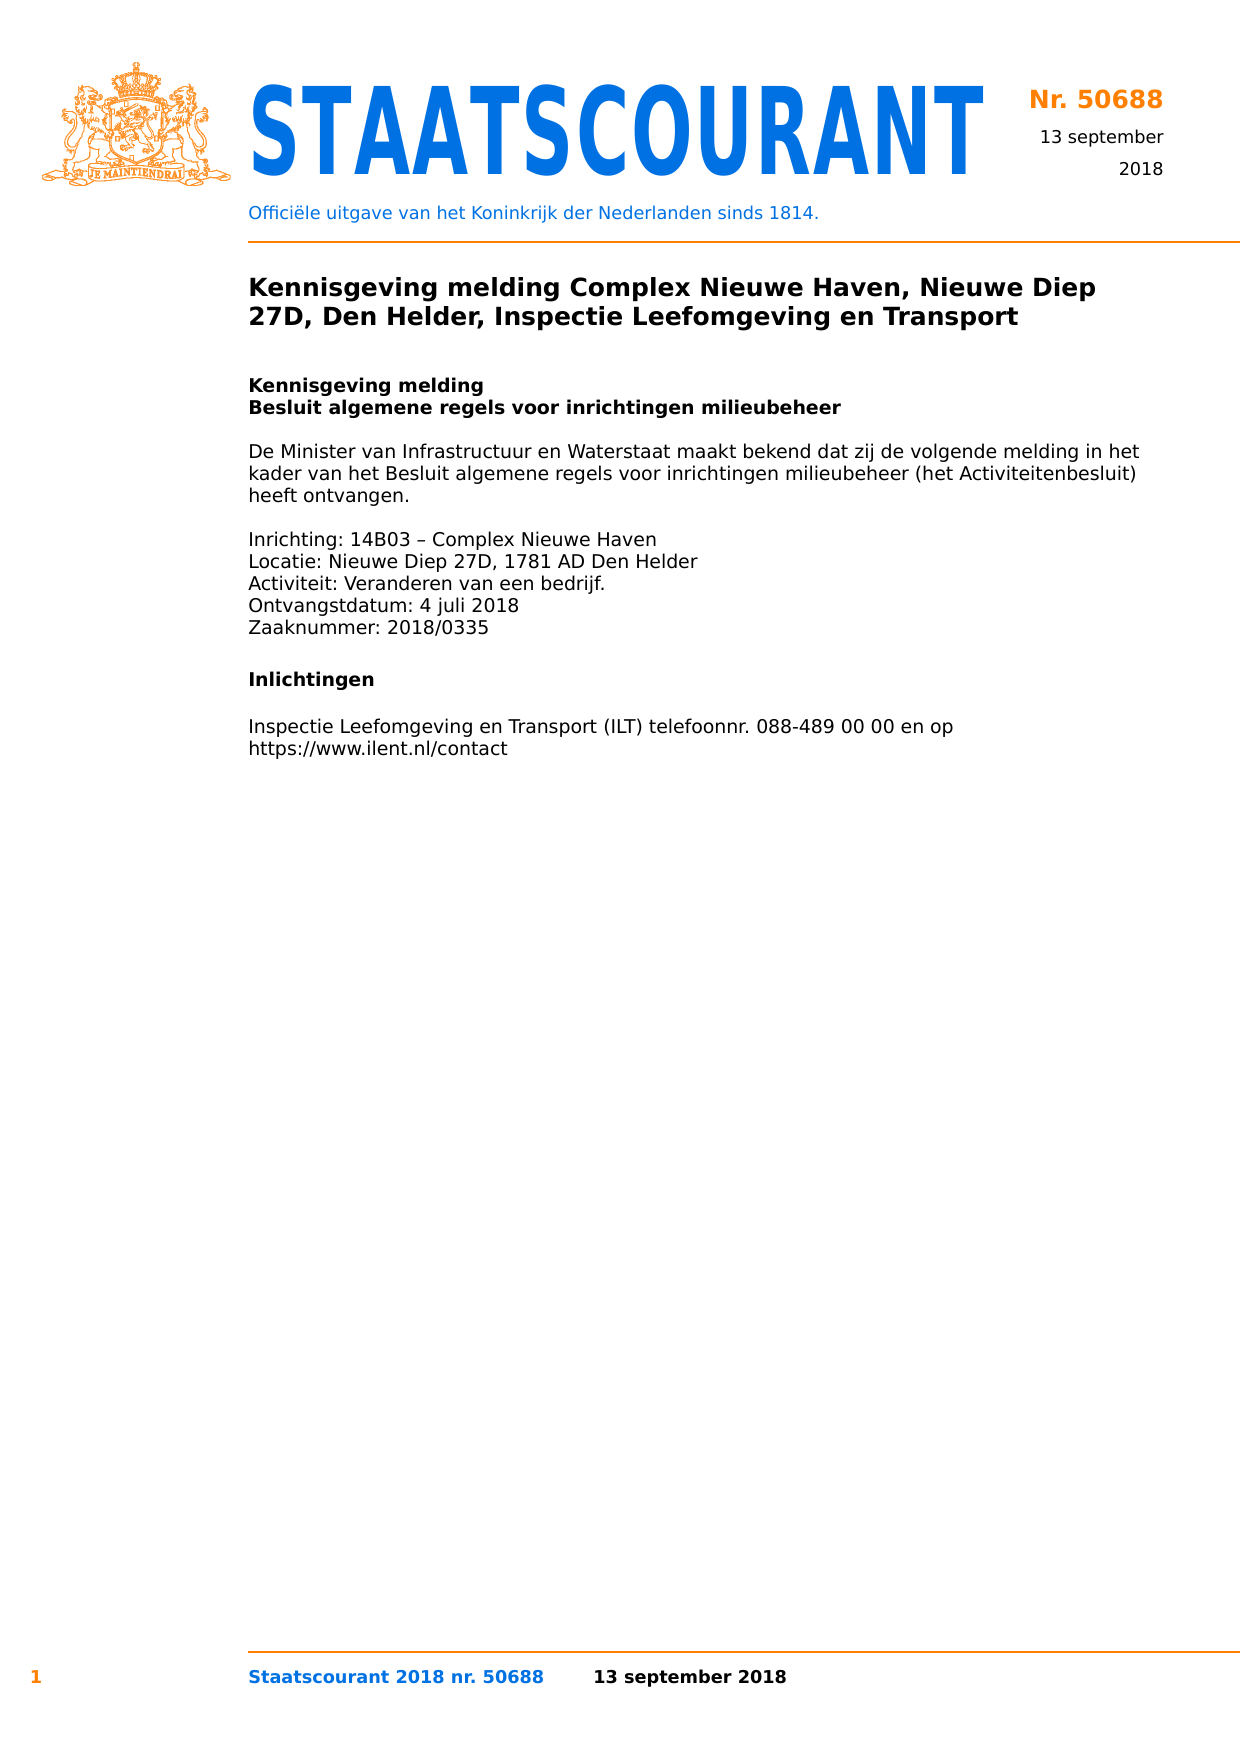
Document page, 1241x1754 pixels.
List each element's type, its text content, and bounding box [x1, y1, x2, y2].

table_header [25, 62, 248, 241]
table_cell 13 september [998, 121, 1240, 153]
text Activiteit: Veranderen van een bedrijf. [248, 573, 1163, 595]
text Inrichting: 14B03 – Complex Nieuwe Haven [248, 529, 1163, 551]
table_header STAATSCOURANT [248, 62, 998, 203]
text Locatie: Nieuwe Diep 27D, 1781 AD Den Helder [248, 551, 1163, 573]
subtitle Inlichtingen [248, 669, 1163, 691]
subtitle Kennisgeving melding Complex Nieuwe Haven, Nieuwe Diep 27D, Den Helder, Inspectie Leefomgeving en Transport [248, 273, 1163, 331]
text Kennisgeving melding [248, 375, 1163, 397]
table_cell Officiële uitgave van het Koninkrijk der Nederlanden sinds 1814. [248, 203, 1240, 241]
table_header Nr. 50688 [998, 62, 1240, 121]
text Ontvangstdatum: 4 juli 2018 [248, 595, 1163, 617]
table_cell 2018 [998, 153, 1240, 203]
text Zaaknummer: 2018/0335 [248, 617, 1163, 639]
text Besluit algemene regels voor inrichtingen milieubeheer [248, 397, 1163, 419]
picture [41, 62, 231, 186]
text Inspectie Leefomgeving en Transport (ILT) telefoonnr. 088-489 00 00 en op https://www.ilent.nl/contact [248, 716, 1163, 759]
text De Minister van Infrastructuur en Waterstaat maakt bekend dat zij de volgende melding in het kader van het Besluit algemene regels voor inrichtingen milieubeheer (het Activiteitenbesluit) heeft ontvangen. [248, 441, 1163, 507]
